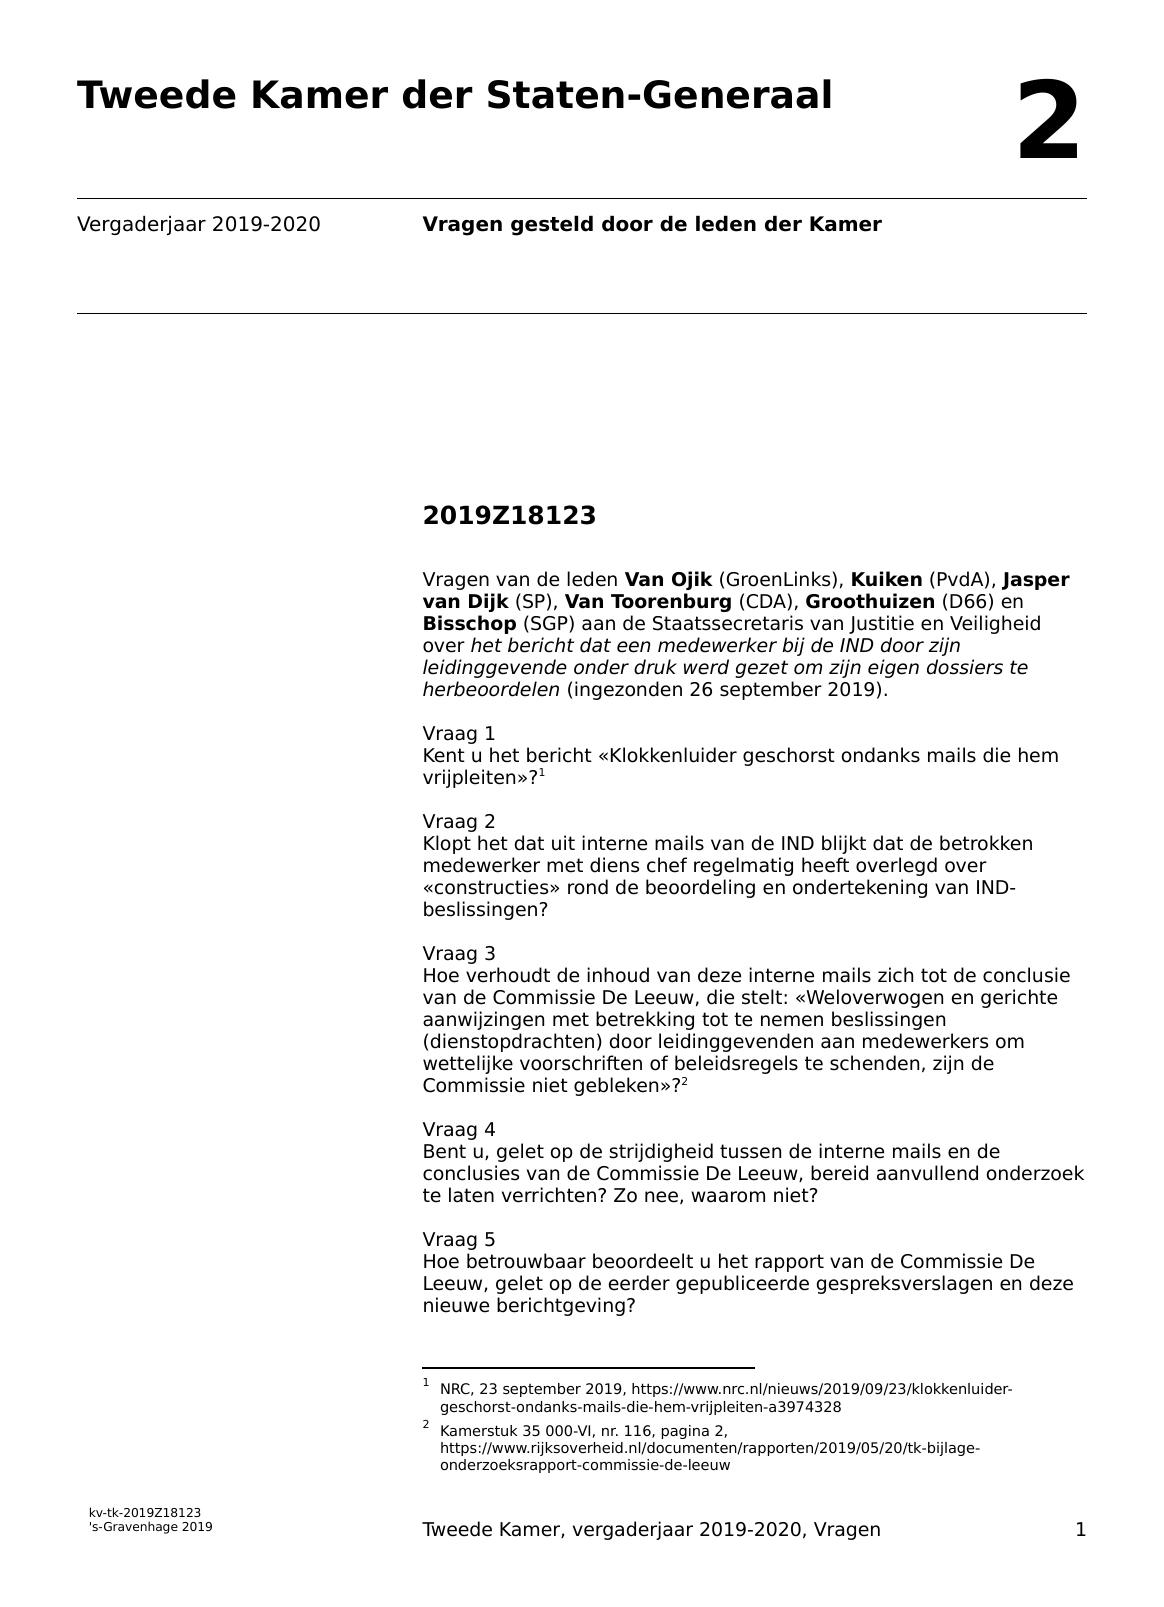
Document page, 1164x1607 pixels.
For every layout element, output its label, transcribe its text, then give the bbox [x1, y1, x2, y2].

text Klopt het dat uit interne mails van de IND blijkt dat de betrokken medewerker met diens chef regelmatig heeft overlegd over «constructies» rond de beoordeling en ondertekening van IND-beslissingen? [422, 833, 1087, 921]
text 2019Z18123 [422, 501, 1087, 531]
text NRC, 23 september 2019, https://www.nrc.nl/nieuws/2019/09/23/klokkenluider-geschorst-ondanks-mails-die-hem-vrijpleiten-a3974328 [422, 1377, 1087, 1416]
text Vraag 4 [422, 1119, 1087, 1141]
text Kent u het bericht «Klokkenluider geschorst ondanks mails die hem vrijpleiten»? [422, 745, 1087, 789]
text Hoe verhoudt de inhoud van deze interne mails zich tot de conclusie van de Commissie De Leeuw, die stelt: «Weloverwogen en gerichte aanwijzingen met betrekking tot te nemen beslissingen (dienstopdrachten) door leidinggevenden aan medewerkers om wettelijke voorschriften of beleidsregels te schenden, zijn de Commissie niet gebleken»? [422, 965, 1087, 1097]
table_header 2 [886, 59, 1087, 198]
text Kamerstuk 35 000-VI, nr. 116, pagina 2, https://www.rijksoverheid.nl/documenten/rapporten/2019/05/20/tk-bijlage-onderzoeksrapport-commissie-de-leeuw [422, 1418, 1087, 1474]
text Vraag 5 [422, 1229, 1087, 1251]
text Bent u, gelet op de strijdigheid tussen de interne mails en de conclusies van de Commissie De Leeuw, bereid aanvullend onderzoek te laten verrichten? Zo nee, waarom niet? [422, 1141, 1087, 1207]
table_cell Vergaderjaar 2019-2020 [77, 199, 422, 313]
table_cell Vragen gesteld door de leden der Kamer [422, 199, 1087, 313]
text Vraag 3 [422, 943, 1087, 965]
text Vragen van de leden Van Ojik (GroenLinks), Kuiken (PvdA), Jasper van Dijk (SP), Van Toorenburg (CDA), Groothuizen (D66) en Bisschop (SGP) aan de Staatssecretaris van Justitie en Veiligheid over het bericht dat een medewerker bij de IND door zijn leidinggevende onder druk werd gezet om zijn eigen dossiers te herbeoordelen (ingezonden 26 september 2019). [422, 569, 1087, 701]
table_header Tweede Kamer der Staten-Generaal [77, 59, 886, 198]
text Vraag 2 [422, 811, 1087, 833]
text 's-Gravenhage 2019 [88, 1520, 323, 1534]
text kv-tk-2019Z18123 [88, 1506, 323, 1520]
text Vraag 1 [422, 723, 1087, 745]
text Hoe betrouwbaar beoordeelt u het rapport van de Commissie De Leeuw, gelet op de eerder gepubliceerde gespreksverslagen en deze nieuwe berichtgeving? [422, 1251, 1087, 1317]
